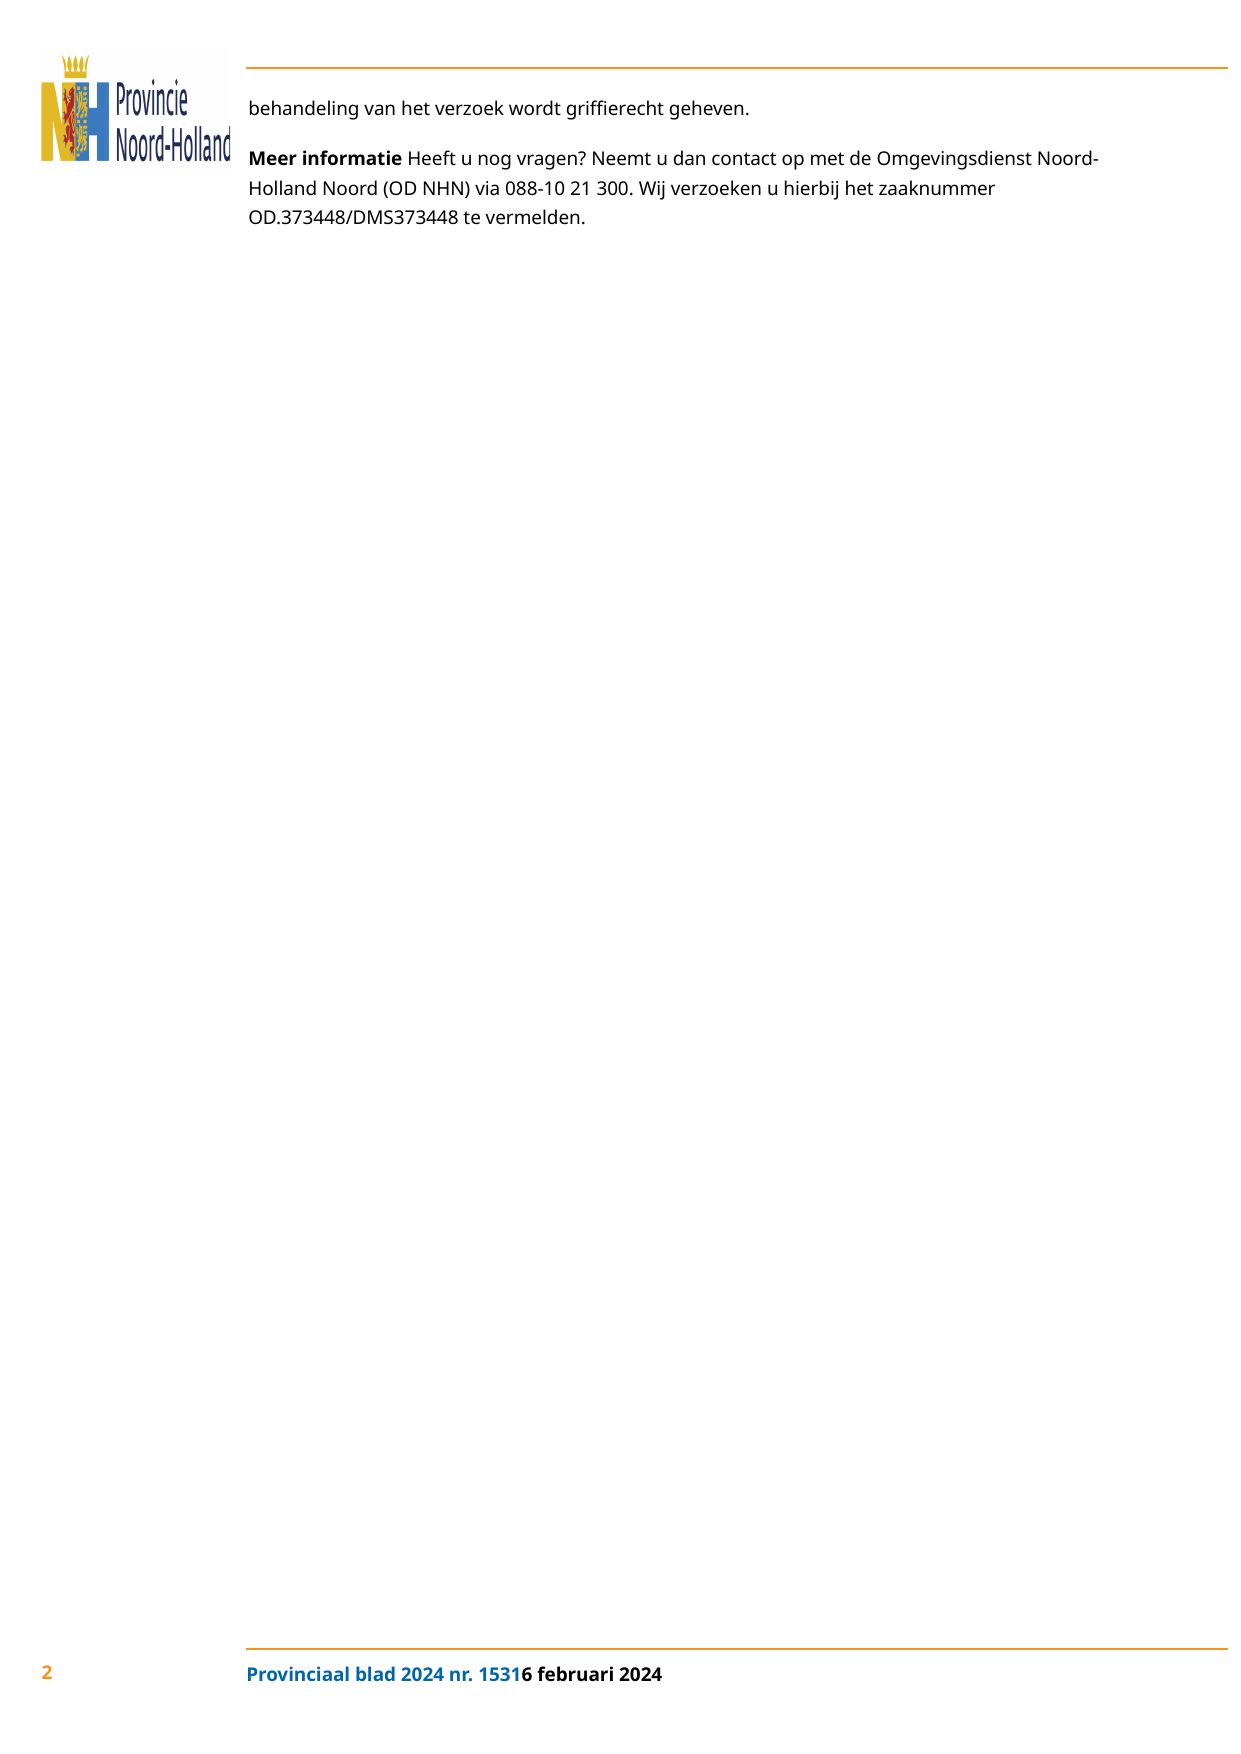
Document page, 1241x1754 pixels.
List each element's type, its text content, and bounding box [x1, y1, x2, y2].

picture [41, 47, 231, 172]
text behandeling van het verzoek wordt griffierecht geheven. [248, 95, 1152, 121]
text Meer informatie Heeft u nog vragen? Neemt u dan contact op met de Omgevingsdienst Noord-Holland Noord (OD NHN) via 088-10 21 300. Wij verzoeken u hierbij het zaaknummer OD.373448/DMS373448 te vermelden. [248, 145, 1152, 230]
